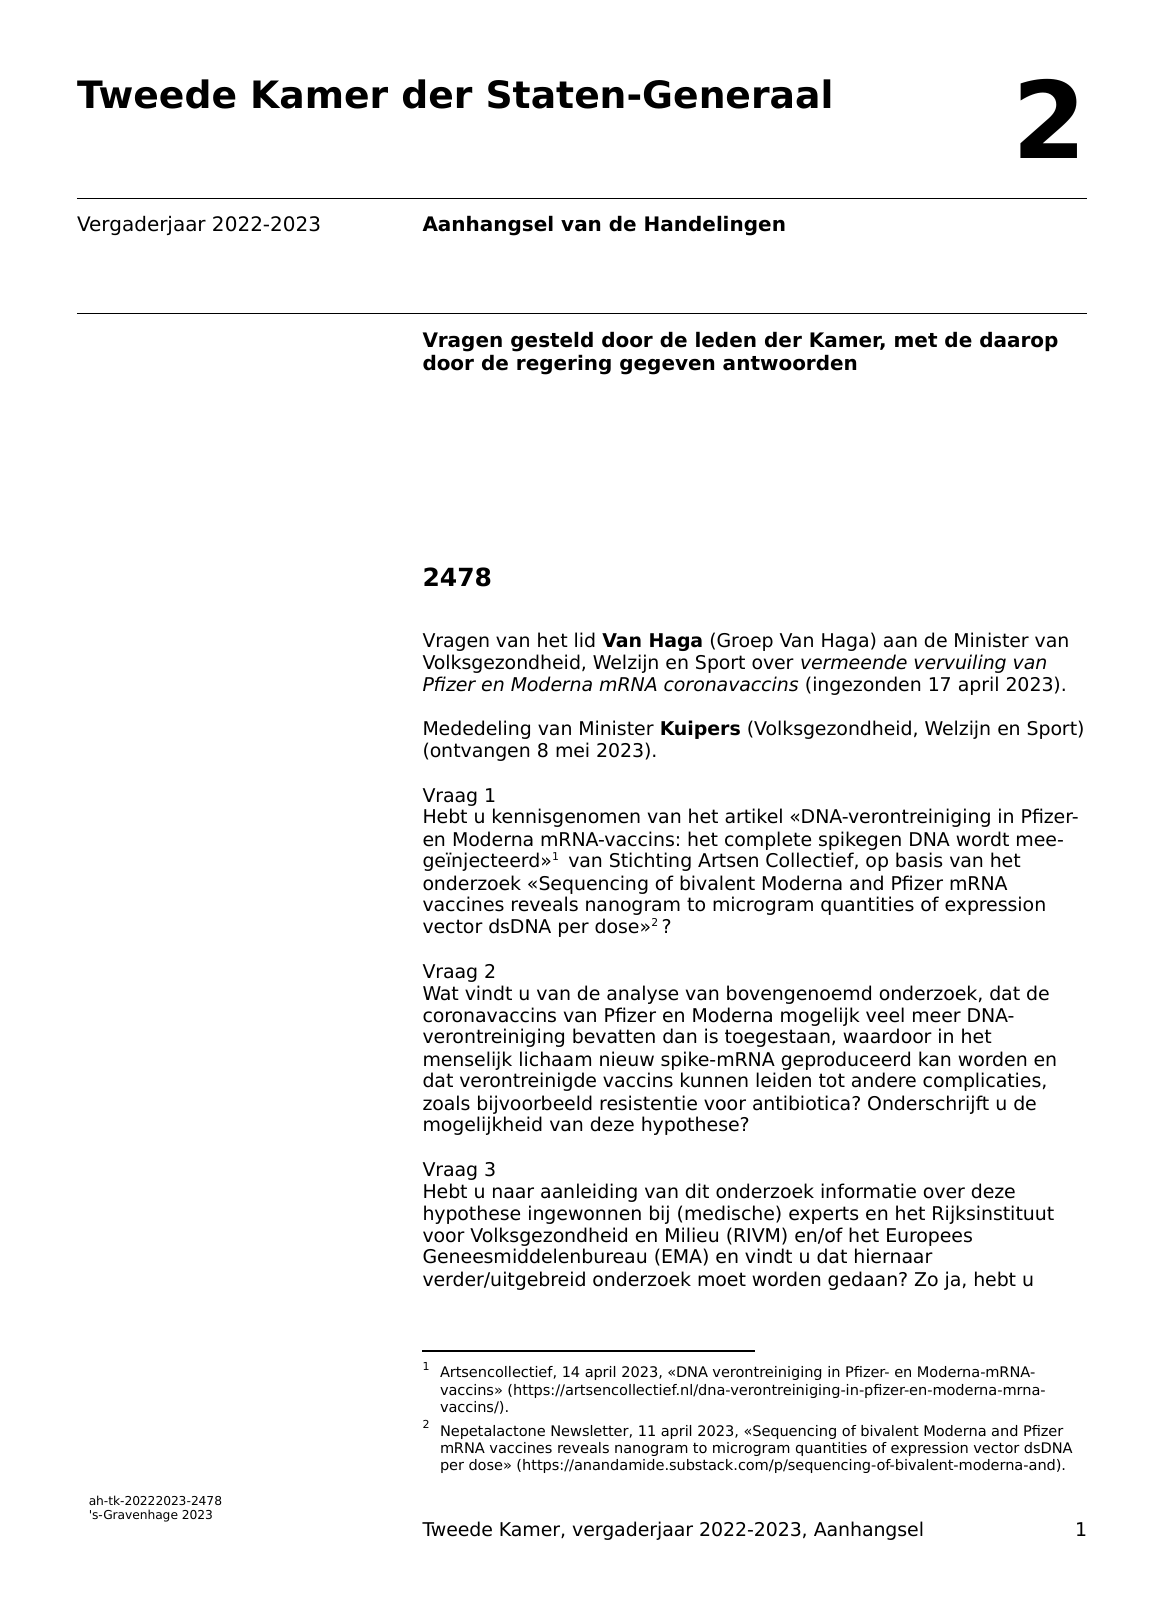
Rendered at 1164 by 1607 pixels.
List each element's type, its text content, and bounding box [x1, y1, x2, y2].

text Mededeling van Minister Kuipers (Volksgezondheid, Welzijn en Sport) (ontvangen 8 mei 2023). [422, 718, 1087, 762]
text Artsencollectief, 14 april 2023, «DNA verontreiniging in Pfizer- en Moderna-mRNA-vaccins» (https://artsencollectief.nl/dna-verontreiniging-in-pfizer-en-moderna-mrna-vaccins/). [422, 1360, 1087, 1416]
text Hebt u kennisgenomen van het artikel «DNA-verontreiniging in Pfizer- en Moderna mRNA-vaccins: het complete spikegen DNA wordt mee-geïnjecteerd» van Stichting Artsen Collectief, op basis van het onderzoek «Sequencing of bivalent Moderna and Pfizer mRNA vaccines reveals nanogram to microgram quantities of expression vector dsDNA per dose»? [422, 806, 1087, 938]
table_cell Vergaderjaar 2022-2023 [77, 199, 422, 313]
text ah-tk-20222023-2478 [88, 1494, 323, 1508]
table_header Tweede Kamer der Staten-Generaal [77, 59, 886, 198]
text 's-Gravenhage 2023 [88, 1508, 323, 1522]
table_cell Vragen gesteld door de leden der Kamer, met de daarop door de regering gegeven antwoorden [422, 314, 1087, 375]
text Vraag 1 [422, 784, 1087, 806]
text Wat vindt u van de analyse van bovengenoemd onderzoek, dat de coronavaccins van Pfizer en Moderna mogelijk veel meer DNA-verontreiniging bevatten dan is toegestaan, waardoor in het menselijk lichaam nieuw spike-mRNA geproduceerd kan worden en dat verontreinigde vaccins kunnen leiden tot andere complicaties, zoals bijvoorbeeld resistentie voor antibiotica? Onderschrijft u de mogelijkheid van deze hypothese? [422, 982, 1087, 1136]
table_header 2 [886, 59, 1087, 198]
text Vragen van het lid Van Haga (Groep Van Haga) aan de Minister van Volksgezondheid, Welzijn en Sport over vermeende vervuiling van Pfizer en Moderna mRNA coronavaccins (ingezonden 17 april 2023). [422, 630, 1087, 696]
table_cell [77, 314, 422, 375]
text Vraag 3 [422, 1158, 1087, 1181]
text 2478 [422, 563, 1087, 592]
text Nepetalactone Newsletter, 11 april 2023, «Sequencing of bivalent Moderna and Pfizer mRNA vaccines reveals nanogram to microgram quantities of expression vector dsDNA per dose» (https://anandamide.substack.com/p/sequencing-of-bivalent-moderna-and). [422, 1418, 1087, 1474]
text Hebt u naar aanleiding van dit onderzoek informatie over deze hypothese ingewonnen bij (medische) experts en het Rijksinstituut voor Volksgezondheid en Milieu (RIVM) en/of het Europees Geneesmiddelenbureau (EMA) en vindt u dat hiernaar verder/uitgebreid onderzoek moet worden gedaan? Zo ja, hebt u [422, 1181, 1087, 1290]
table_cell Aanhangsel van de Handelingen [422, 199, 1087, 313]
text Vraag 2 [422, 961, 1087, 982]
